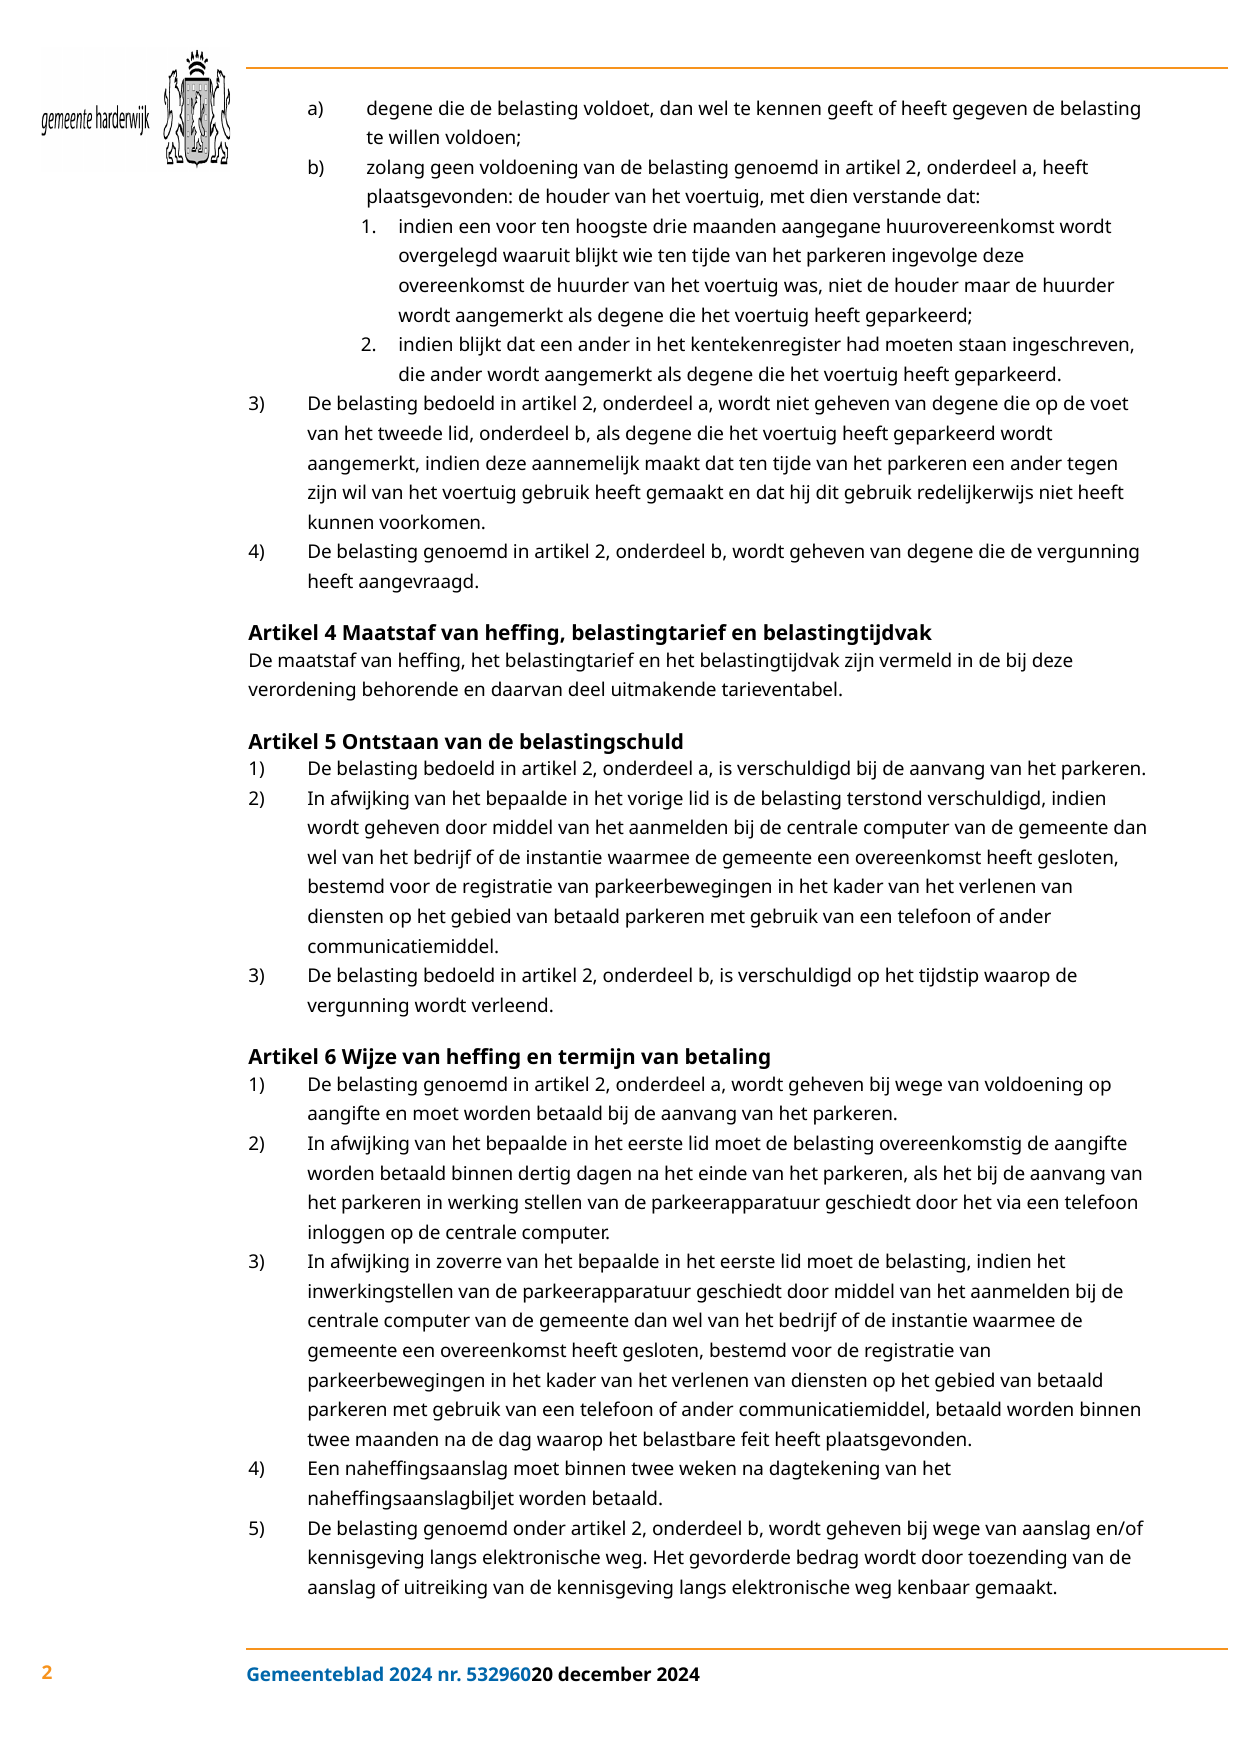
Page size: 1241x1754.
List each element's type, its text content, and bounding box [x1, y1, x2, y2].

list De belasting genoemd in artikel 2, onderdeel b, wordt geheven van degene die de vergunning heeft aangevraagd. [248, 538, 1152, 594]
text Artikel 6 Wijze van heffing en termijn van betaling [248, 1042, 1152, 1071]
list In afwijking van het bepaalde in het eerste lid moet de belasting overeenkomstig de aangifte worden betaald binnen dertig dagen na het einde van het parkeren, als het bij de aanvang van het parkeren in werking stellen van de parkeerapparatuur geschiedt door het via een telefoon inloggen op de centrale computer. [248, 1130, 1152, 1244]
list In afwijking van het bepaalde in het vorige lid is de belasting terstond verschuldigd, indien wordt geheven door middel van het aanmelden bij de centrale computer van de gemeente dan wel van het bedrijf of de instantie waarmee de gemeente een overeenkomst heeft gesloten, bestemd voor de registratie van parkeerbewegingen in het kader van het verlenen van diensten op het gebied van betaald parkeren met gebruik van een telefoon of ander communicatiemiddel. [248, 785, 1152, 959]
list In afwijking in zoverre van het bepaalde in het eerste lid moet de belasting, indien het inwerkingstellen van de parkeerapparatuur geschiedt door middel van het aanmelden bij de centrale computer van de gemeente dan wel van het bedrijf of de instantie waarmee de gemeente een overeenkomst heeft gesloten, bestemd voor de registratie van parkeerbewegingen in het kader van het verlenen van diensten op het gebied van betaald parkeren met gebruik van een telefoon of ander communicatiemiddel, betaald worden binnen twee maanden na de dag waarop het belastbare feit heeft plaatsgevonden. [248, 1248, 1152, 1452]
list degene die de belasting voldoet, dan wel te kennen geeft of heeft gegeven de belasting te willen voldoen; [307, 95, 1152, 150]
text Artikel 4 Maatstaf van heffing, belastingtarief en belastingtijdvak [248, 618, 1152, 647]
list indien een voor ten hoogste drie maanden aangegane huurovereenkomst wordt overgelegd waaruit blijkt wie ten tijde van het parkeren ingevolge deze overeenkomst de huurder van het voertuig was, niet de houder maar de huurder wordt aangemerkt als degene die het voertuig heeft geparkeerd; [361, 213, 1152, 328]
list De belasting bedoeld in artikel 2, onderdeel a, is verschuldigd bij de aanvang van het parkeren. [248, 755, 1152, 781]
text De maatstaf van heffing, het belastingtarief en het belastingtijdvak zijn vermeld in de bij deze verordening behorende en daarvan deel uitmakende tarieventabel. [248, 647, 1152, 702]
list De belasting bedoeld in artikel 2, onderdeel b, is verschuldigd op het tijdstip waarop de vergunning wordt verleend. [248, 962, 1152, 1018]
list De belasting genoemd in artikel 2, onderdeel a, wordt geheven bij wege van voldoening op aangifte en moet worden betaald bij de aanvang van het parkeren. [248, 1071, 1152, 1126]
list Een naheffingsaanslag moet binnen twee weken na dagtekening van het naheffingsaanslagbiljet worden betaald. [248, 1456, 1152, 1511]
picture [41, 47, 231, 172]
list De belasting genoemd onder artikel 2, onderdeel b, wordt geheven bij wege van aanslag en/of kennisgeving langs elektronische weg. Het gevorderde bedrag wordt door toezending van de aanslag of uitreiking van de kennisgeving langs elektronische weg kenbaar gemaakt. [248, 1515, 1152, 1599]
list indien blijkt dat een ander in het kentekenregister had moeten staan ingeschreven, die ander wordt aangemerkt als degene die het voertuig heeft geparkeerd. [361, 331, 1152, 387]
list zolang geen voldoening van de belasting genoemd in artikel 2, onderdeel a, heeft plaatsgevonden: de houder van het voertuig, met dien verstande dat: [307, 154, 1152, 209]
text Artikel 5 Ontstaan van de belastingschuld [248, 727, 1152, 755]
list De belasting bedoeld in artikel 2, onderdeel a, wordt niet geheven van degene die op de voet van het tweede lid, onderdeel b, als degene die het voertuig heeft geparkeerd wordt aangemerkt, indien deze aannemelijk maakt dat ten tijde van het parkeren een ander tegen zijn wil van het voertuig gebruik heeft gemaakt en dat hij dit gebruik redelijkerwijs niet heeft kunnen voorkomen. [248, 391, 1152, 535]
